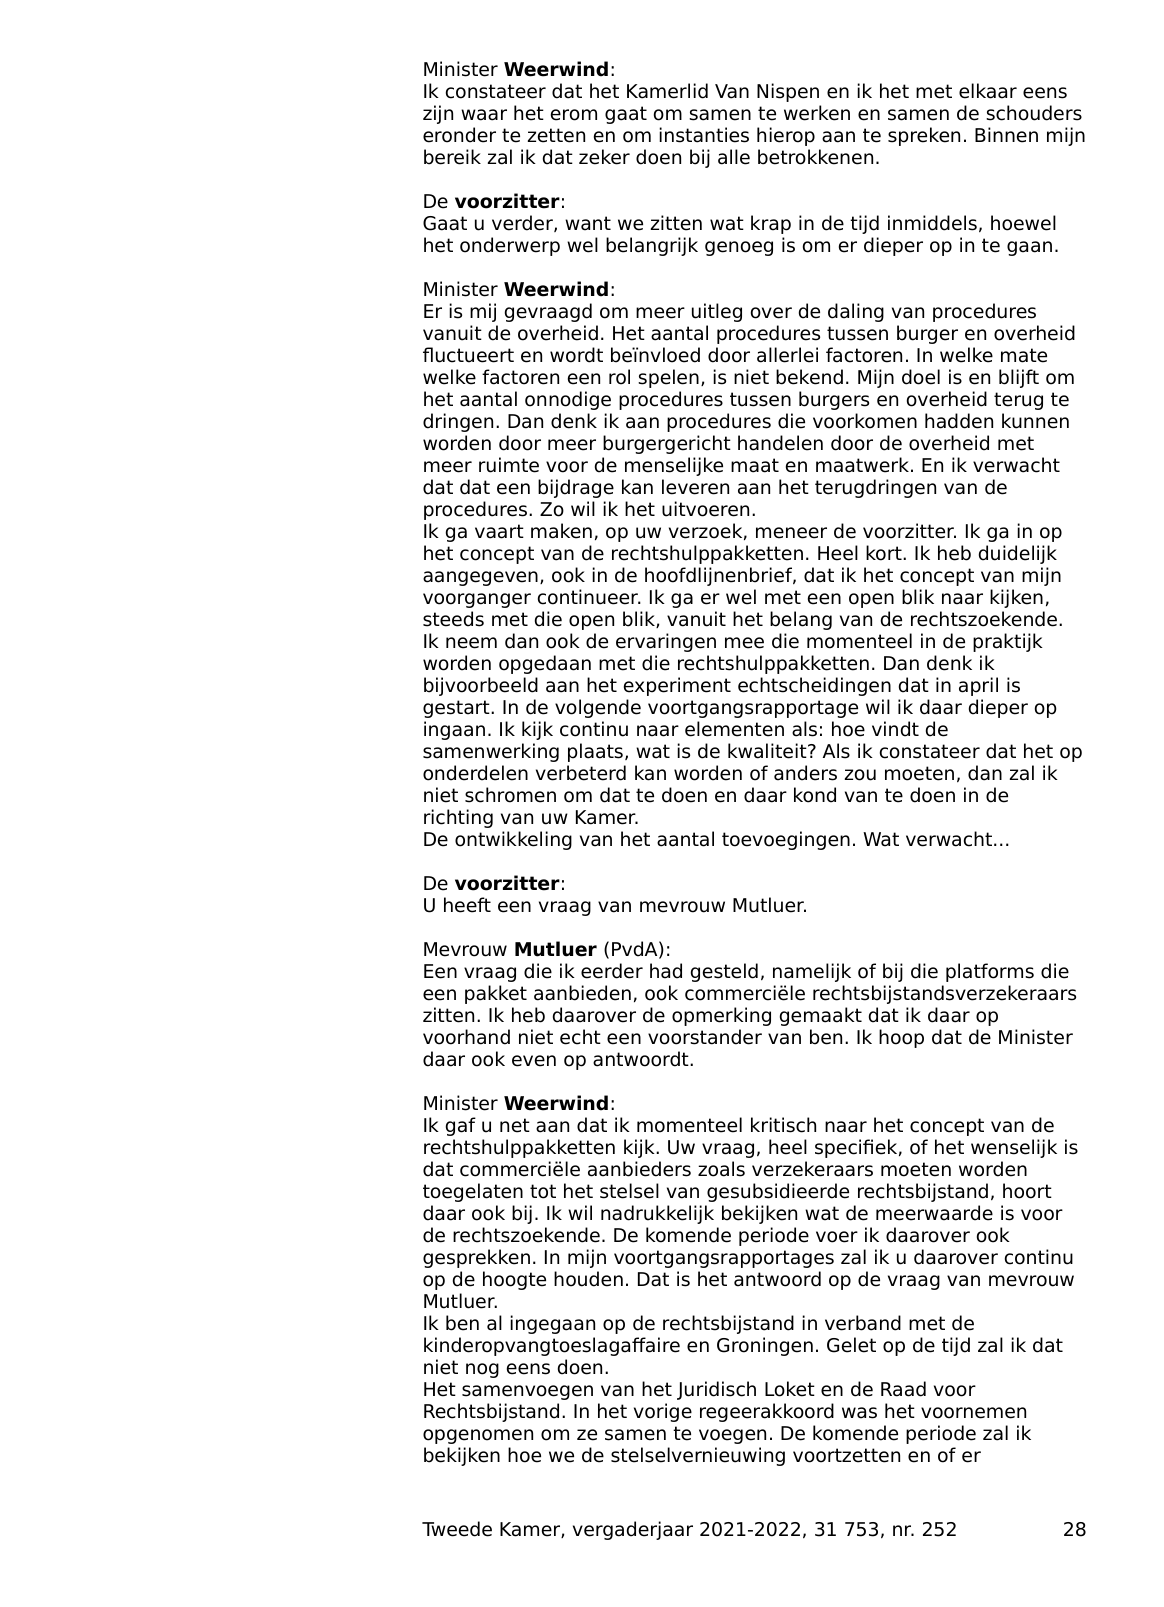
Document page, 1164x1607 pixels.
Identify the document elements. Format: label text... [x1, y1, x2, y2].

text De voorzitter: [422, 191, 1087, 213]
text Ik ga vaart maken, op uw verzoek, meneer de voorzitter. Ik ga in op het concept van de rechtshulppakketten. Heel kort. Ik heb duidelijk aangegeven, ook in de hoofdlijnenbrief, dat ik het concept van mijn voorganger continueer. Ik ga er wel met een open blik naar kijken, steeds met die open blik, vanuit het belang van de rechtszoekende. Ik neem dan ook de ervaringen mee die momenteel in de praktijk worden opgedaan met die rechtshulppakketten. Dan denk ik bijvoorbeeld aan het experiment echtscheidingen dat in april is gestart. In de volgende voortgangsrapportage wil ik daar dieper op ingaan. Ik kijk continu naar elementen als: hoe vindt de samenwerking plaats, wat is de kwaliteit? Als ik constateer dat het op onderdelen verbeterd kan worden of anders zou moeten, dan zal ik niet schromen om dat te doen en daar kond van te doen in de richting van uw Kamer. [422, 521, 1087, 829]
text U heeft een vraag van mevrouw Mutluer. [422, 895, 1087, 917]
text De ontwikkeling van het aantal toevoegingen. Wat verwacht... [422, 829, 1087, 851]
text Er is mij gevraagd om meer uitleg over de daling van procedures vanuit de overheid. Het aantal procedures tussen burger en overheid fluctueert en wordt beïnvloed door allerlei factoren. In welke mate welke factoren een rol spelen, is niet bekend. Mijn doel is en blijft om het aantal onnodige procedures tussen burgers en overheid terug te dringen. Dan denk ik aan procedures die voorkomen hadden kunnen worden door meer burgergericht handelen door de overheid met meer ruimte voor de menselijke maat en maatwerk. En ik verwacht dat dat een bijdrage kan leveren aan het terugdringen van de procedures. Zo wil ik het uitvoeren. [422, 301, 1087, 521]
text Gaat u verder, want we zitten wat krap in de tijd inmiddels, hoewel het onderwerp wel belangrijk genoeg is om er dieper op in te gaan. [422, 213, 1087, 257]
text Minister Weerwind: [422, 279, 1087, 301]
text Ik constateer dat het Kamerlid Van Nispen en ik het met elkaar eens zijn waar het erom gaat om samen te werken en samen de schouders eronder te zetten en om instanties hierop aan te spreken. Binnen mijn bereik zal ik dat zeker doen bij alle betrokkenen. [422, 81, 1087, 169]
text Minister Weerwind: [422, 1093, 1087, 1115]
text Mevrouw Mutluer (PvdA): [422, 939, 1087, 961]
text Het samenvoegen van het Juridisch Loket en de Raad voor Rechtsbijstand. In het vorige regeerakkoord was het voornemen opgenomen om ze samen te voegen. De komende periode zal ik bekijken hoe we de stelselvernieuwing voortzetten en of er [422, 1379, 1087, 1467]
text Ik gaf u net aan dat ik momenteel kritisch naar het concept van de rechtshulppakketten kijk. Uw vraag, heel specifiek, of het wenselijk is dat commerciële aanbieders zoals verzekeraars moeten worden toegelaten tot het stelsel van gesubsidieerde rechtsbijstand, hoort daar ook bij. Ik wil nadrukkelijk bekijken wat de meerwaarde is voor de rechtszoekende. De komende periode voer ik daarover ook gesprekken. In mijn voortgangsrapportages zal ik u daarover continu op de hoogte houden. Dat is het antwoord op de vraag van mevrouw Mutluer. [422, 1115, 1087, 1313]
text Minister Weerwind: [422, 59, 1087, 81]
text Ik ben al ingegaan op de rechtsbijstand in verband met de kinderopvangtoeslagaffaire en Groningen. Gelet op de tijd zal ik dat niet nog eens doen. [422, 1313, 1087, 1379]
text De voorzitter: [422, 873, 1087, 895]
text Een vraag die ik eerder had gesteld, namelijk of bij die platforms die een pakket aanbieden, ook commerciële rechtsbijstandsverzekeraars zitten. Ik heb daarover de opmerking gemaakt dat ik daar op voorhand niet echt een voorstander van ben. Ik hoop dat de Minister daar ook even op antwoordt. [422, 961, 1087, 1071]
